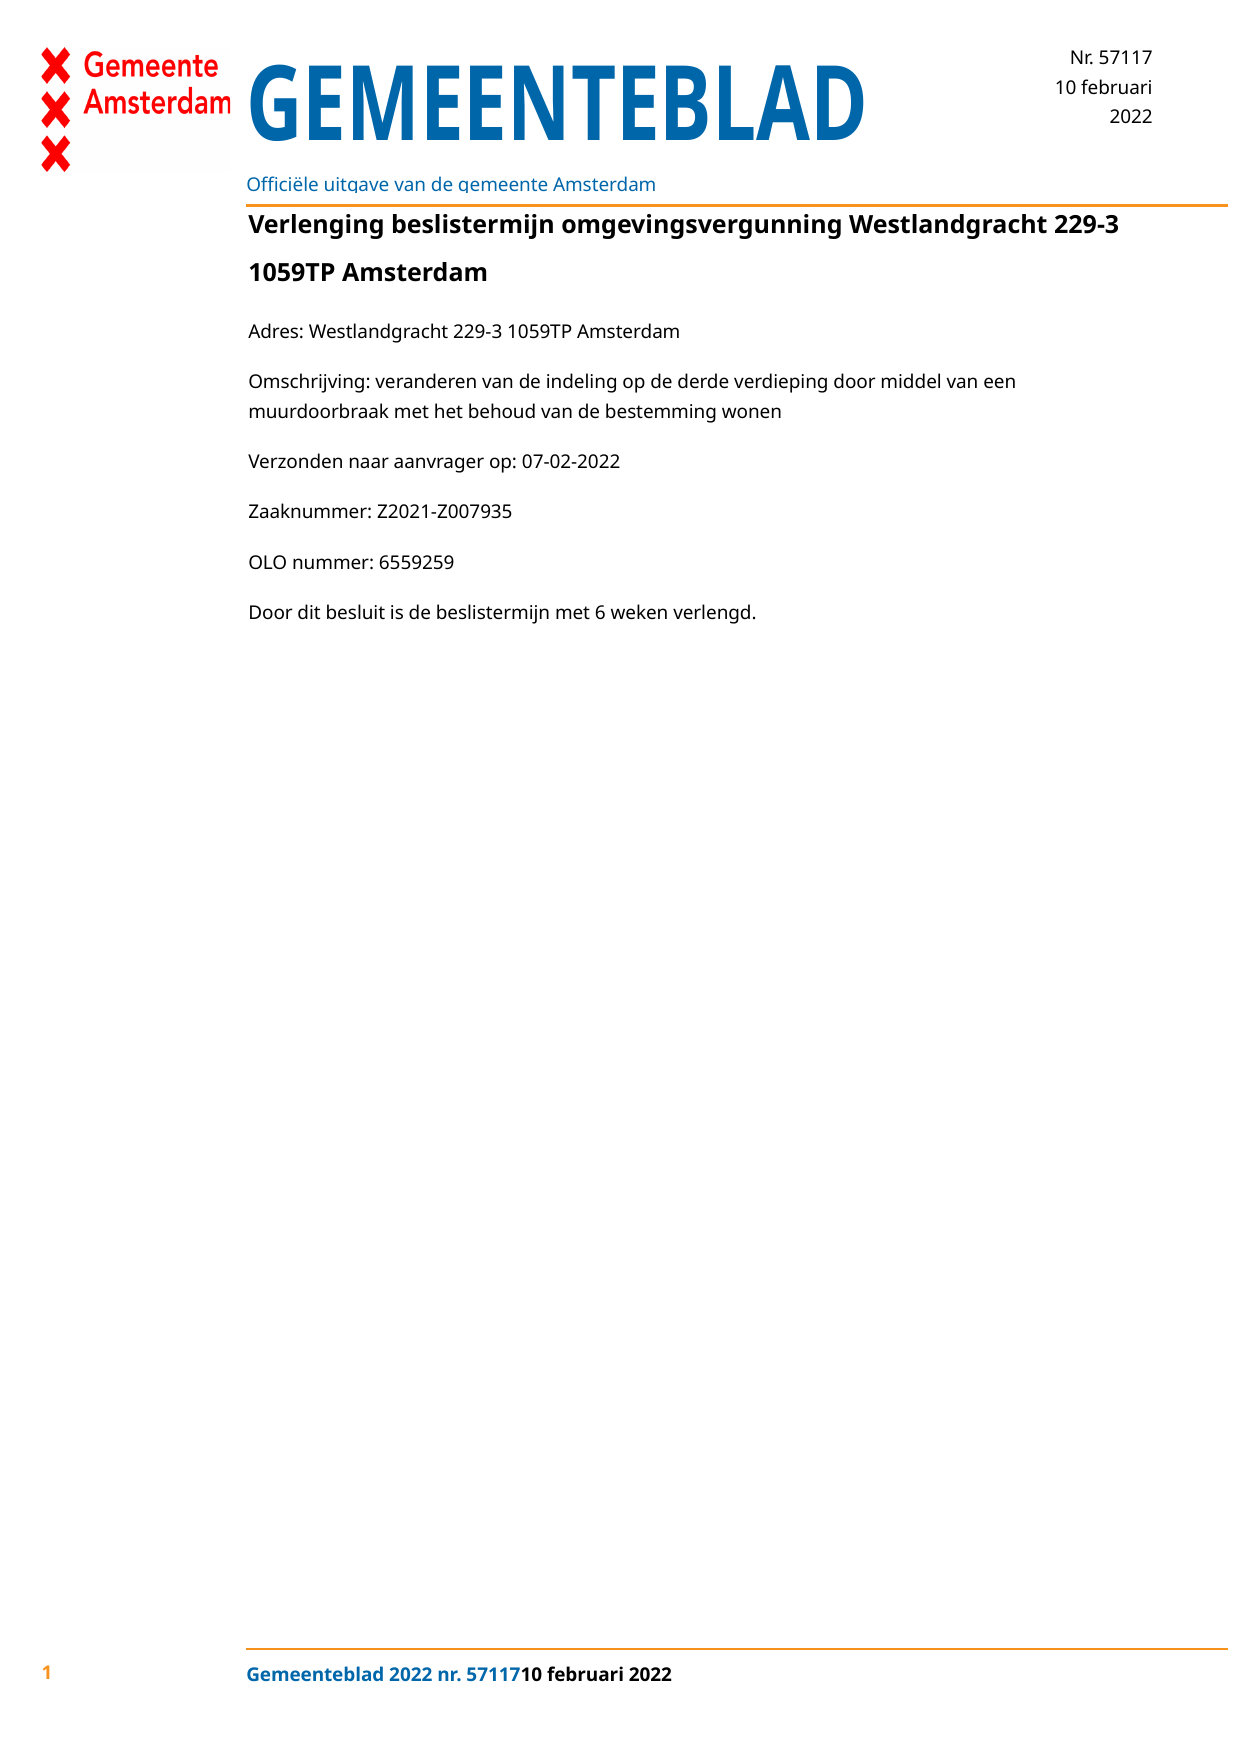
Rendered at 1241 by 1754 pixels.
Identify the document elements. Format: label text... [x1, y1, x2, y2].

text Verlenging beslistermijn omgevingsvergunning Westlandgracht 229-3 1059TP Amsterdam [248, 207, 1152, 288]
text Omschrijving: veranderen van de indeling op de derde verdieping door middel van een muurdoorbraak met het behoud van de bestemming wonen [248, 368, 1152, 424]
text Adres: Westlandgracht 229-3 1059TP Amsterdam [248, 318, 1152, 344]
text OLO nummer: 6559259 [248, 549, 1152, 575]
text Door dit besluit is de beslistermijn met 6 weken verlengd. [248, 599, 1152, 625]
picture [41, 47, 231, 172]
text Verzonden naar aanvrager op: 07-02-2022 [248, 448, 1152, 474]
text Zaaknummer: Z2021-Z007935 [248, 499, 1152, 524]
